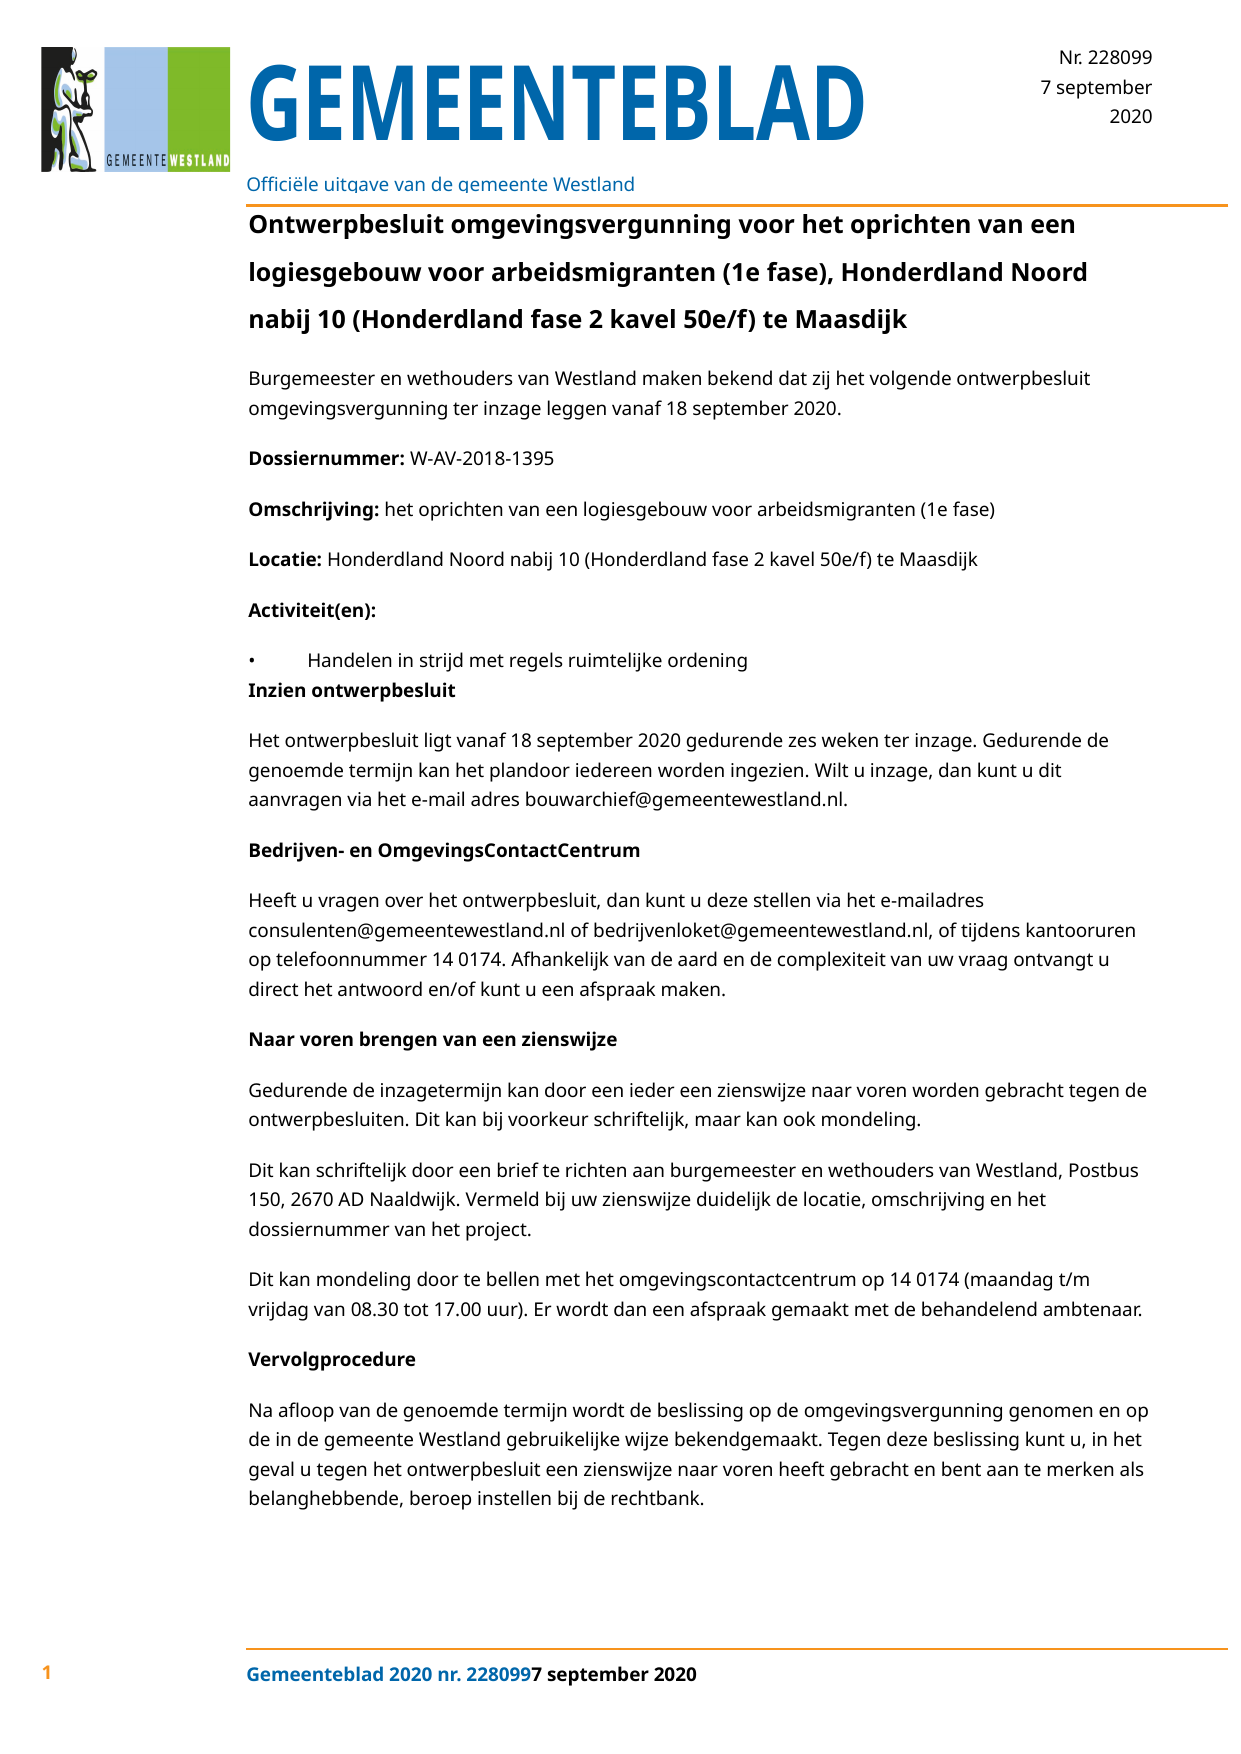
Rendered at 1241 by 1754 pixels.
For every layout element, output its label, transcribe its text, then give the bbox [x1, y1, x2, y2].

text Omschrijving: het oprichten van een logiesgebouw voor arbeidsmigranten (1e fase) [248, 496, 1152, 522]
text Dossiernummer: W-AV-2018-1395 [248, 446, 1152, 471]
picture [41, 47, 231, 172]
text Naar voren brengen van een zienswijze [248, 1026, 1152, 1052]
text Activiteit(en): [248, 597, 1152, 622]
text Heeft u vragen over het ontwerpbesluit, dan kunt u deze stellen via het e-mailadres consulenten@gemeentewestland.nl of bedrijvenloket@gemeentewestland.nl, of tijdens kantooruren op telefoonnummer 14 0174. Afhankelijk van de aard en de complexiteit van uw vraag ontvangt u direct het antwoord en/of kunt u een afspraak maken. [248, 887, 1152, 1002]
text Na afloop van de genoemde termijn wordt de beslissing op de omgevingsvergunning genomen en op de in de gemeente Westland gebruikelijke wijze bekendgemaakt. Tegen deze beslissing kunt u, in het geval u tegen het ontwerpbesluit een zienswijze naar voren heeft gebracht en bent aan te merken als belanghebbende, beroep instellen bij de rechtbank. [248, 1397, 1152, 1511]
text Dit kan mondeling door te bellen met het omgevingscontactcentrum op 14 0174 (maandag t/m vrijdag van 08.30 tot 17.00 uur). Er wordt dan een afspraak gemaakt met de behandelend ambtenaar. [248, 1266, 1152, 1322]
text Inzien ontwerpbesluit [248, 677, 1152, 702]
text Locatie: Honderdland Noord nabij 10 (Honderdland fase 2 kavel 50e/f) te Maasdijk [248, 546, 1152, 572]
text Burgemeester en wethouders van Westland maken bekend dat zij het volgende ontwerpbesluit omgevingsvergunning ter inzage leggen vanaf 18 september 2020. [248, 366, 1152, 421]
list Handelen in strijd met regels ruimtelijke ordening [248, 647, 1152, 673]
text Het ontwerpbesluit ligt vanaf 18 september 2020 gedurende zes weken ter inzage. Gedurende de genoemde termijn kan het plandoor iedereen worden ingezien. Wilt u inzage, dan kunt u dit aanvragen via het e-mail adres bouwarchief@gemeentewestland.nl. [248, 727, 1152, 812]
text Bedrijven- en OmgevingsContactCentrum [248, 837, 1152, 862]
text Vervolgprocedure [248, 1346, 1152, 1372]
text Dit kan schriftelijk door een brief te richten aan burgemeester en wethouders van Westland, Postbus 150, 2670 AD Naaldwijk. Vermeld bij uw zienswijze duidelijk de locatie, omschrijving en het dossiernummer van het project. [248, 1157, 1152, 1242]
text Ontwerpbesluit omgevingsvergunning voor het oprichten van een logiesgebouw voor arbeidsmigranten (1e fase), Honderdland Noord nabij 10 (Honderdland fase 2 kavel 50e/f) te Maasdijk [248, 207, 1152, 336]
text Gedurende de inzagetermijn kan door een ieder een zienswijze naar voren worden gebracht tegen de ontwerpbesluiten. Dit kan bij voorkeur schriftelijk, maar kan ook mondeling. [248, 1077, 1152, 1132]
